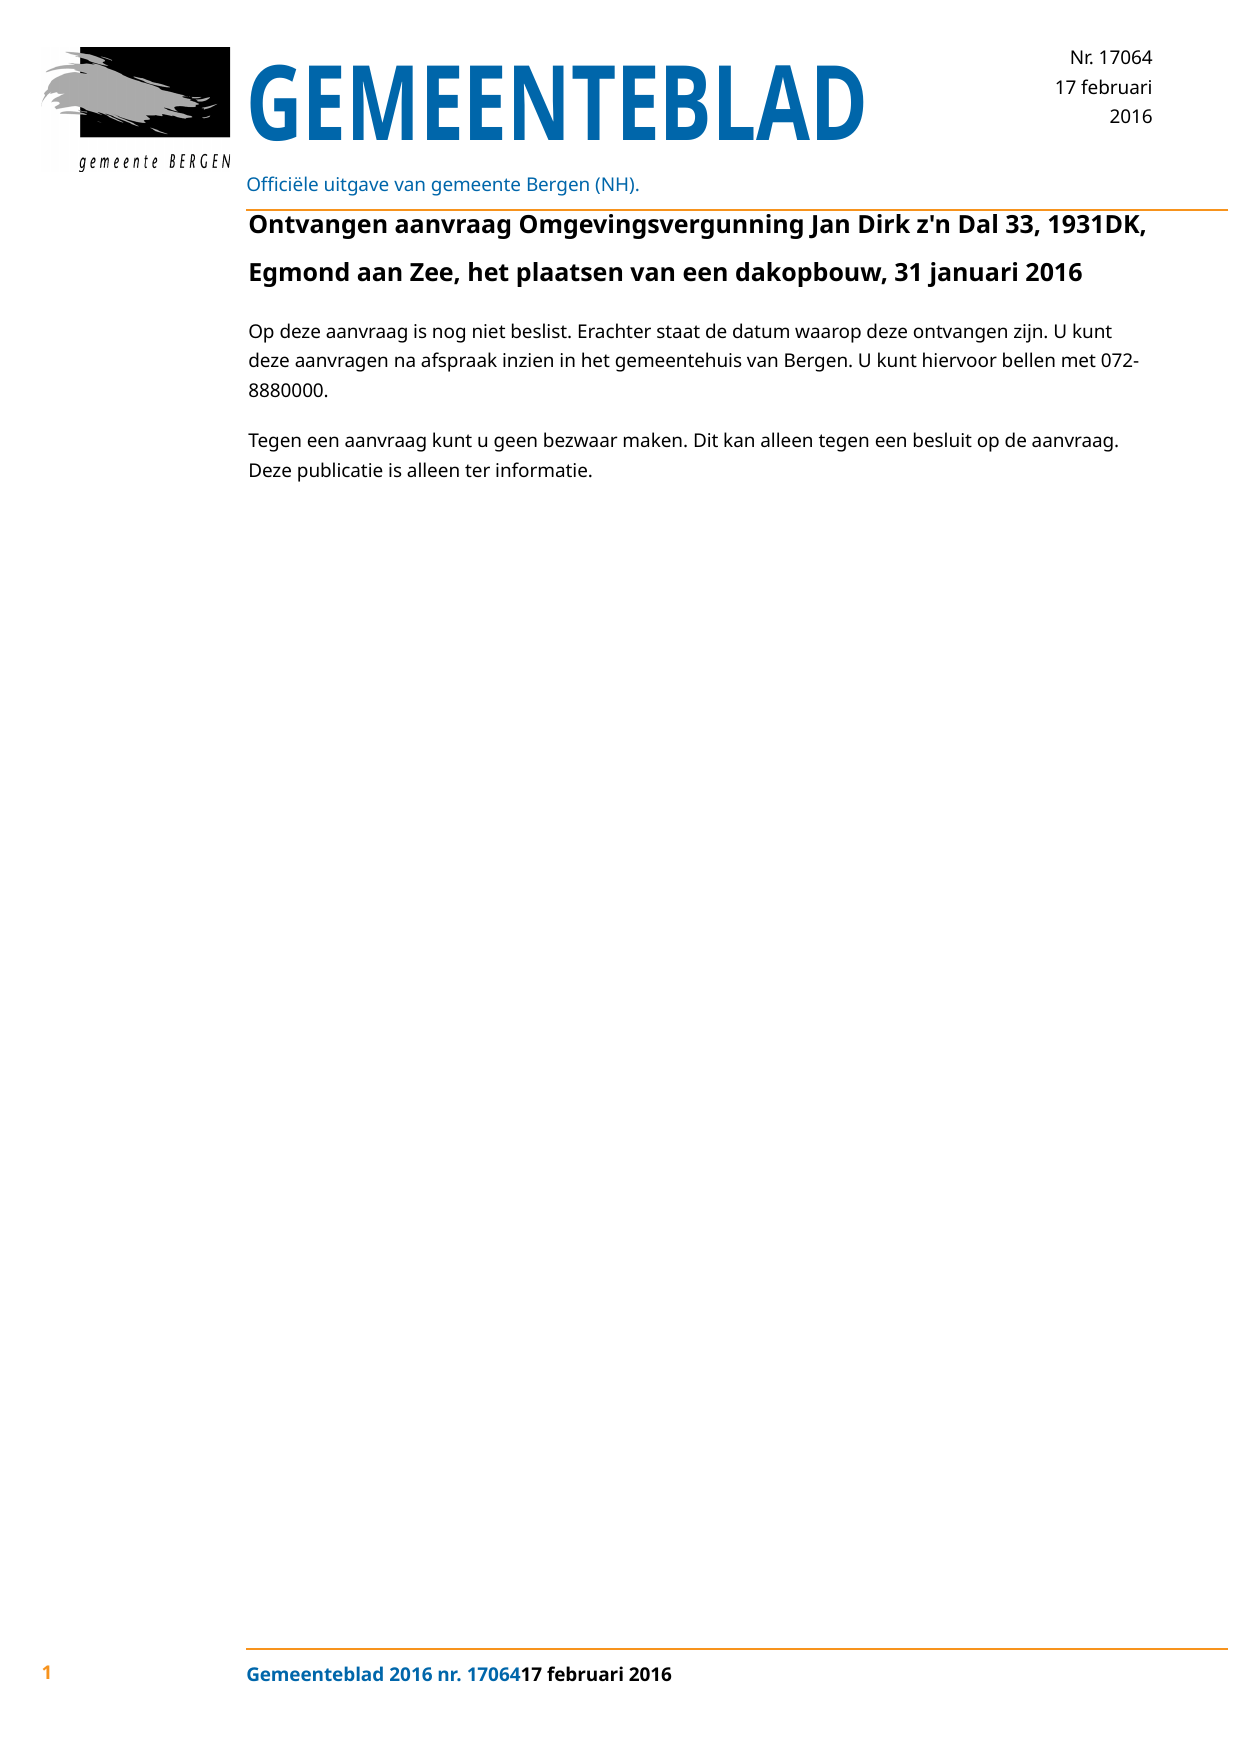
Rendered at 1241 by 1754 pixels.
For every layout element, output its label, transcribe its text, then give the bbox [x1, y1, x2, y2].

text Op deze aanvraag is nog niet beslist. Erachter staat de datum waarop deze ontvangen zijn. U kunt deze aanvragen na afspraak inzien in het gemeentehuis van Bergen. U kunt hiervoor bellen met 072-8880000. [248, 318, 1152, 403]
text Tegen een aanvraag kunt u geen bezwaar maken. Dit kan alleen tegen een besluit op de aanvraag. Deze publicatie is alleen ter informatie. [248, 427, 1152, 483]
picture [41, 47, 231, 172]
text Ontvangen aanvraag Omgevingsvergunning Jan Dirk z'n Dal 33, 1931DK, Egmond aan Zee, het plaatsen van een dakopbouw, 31 januari 2016 [248, 211, 1152, 288]
